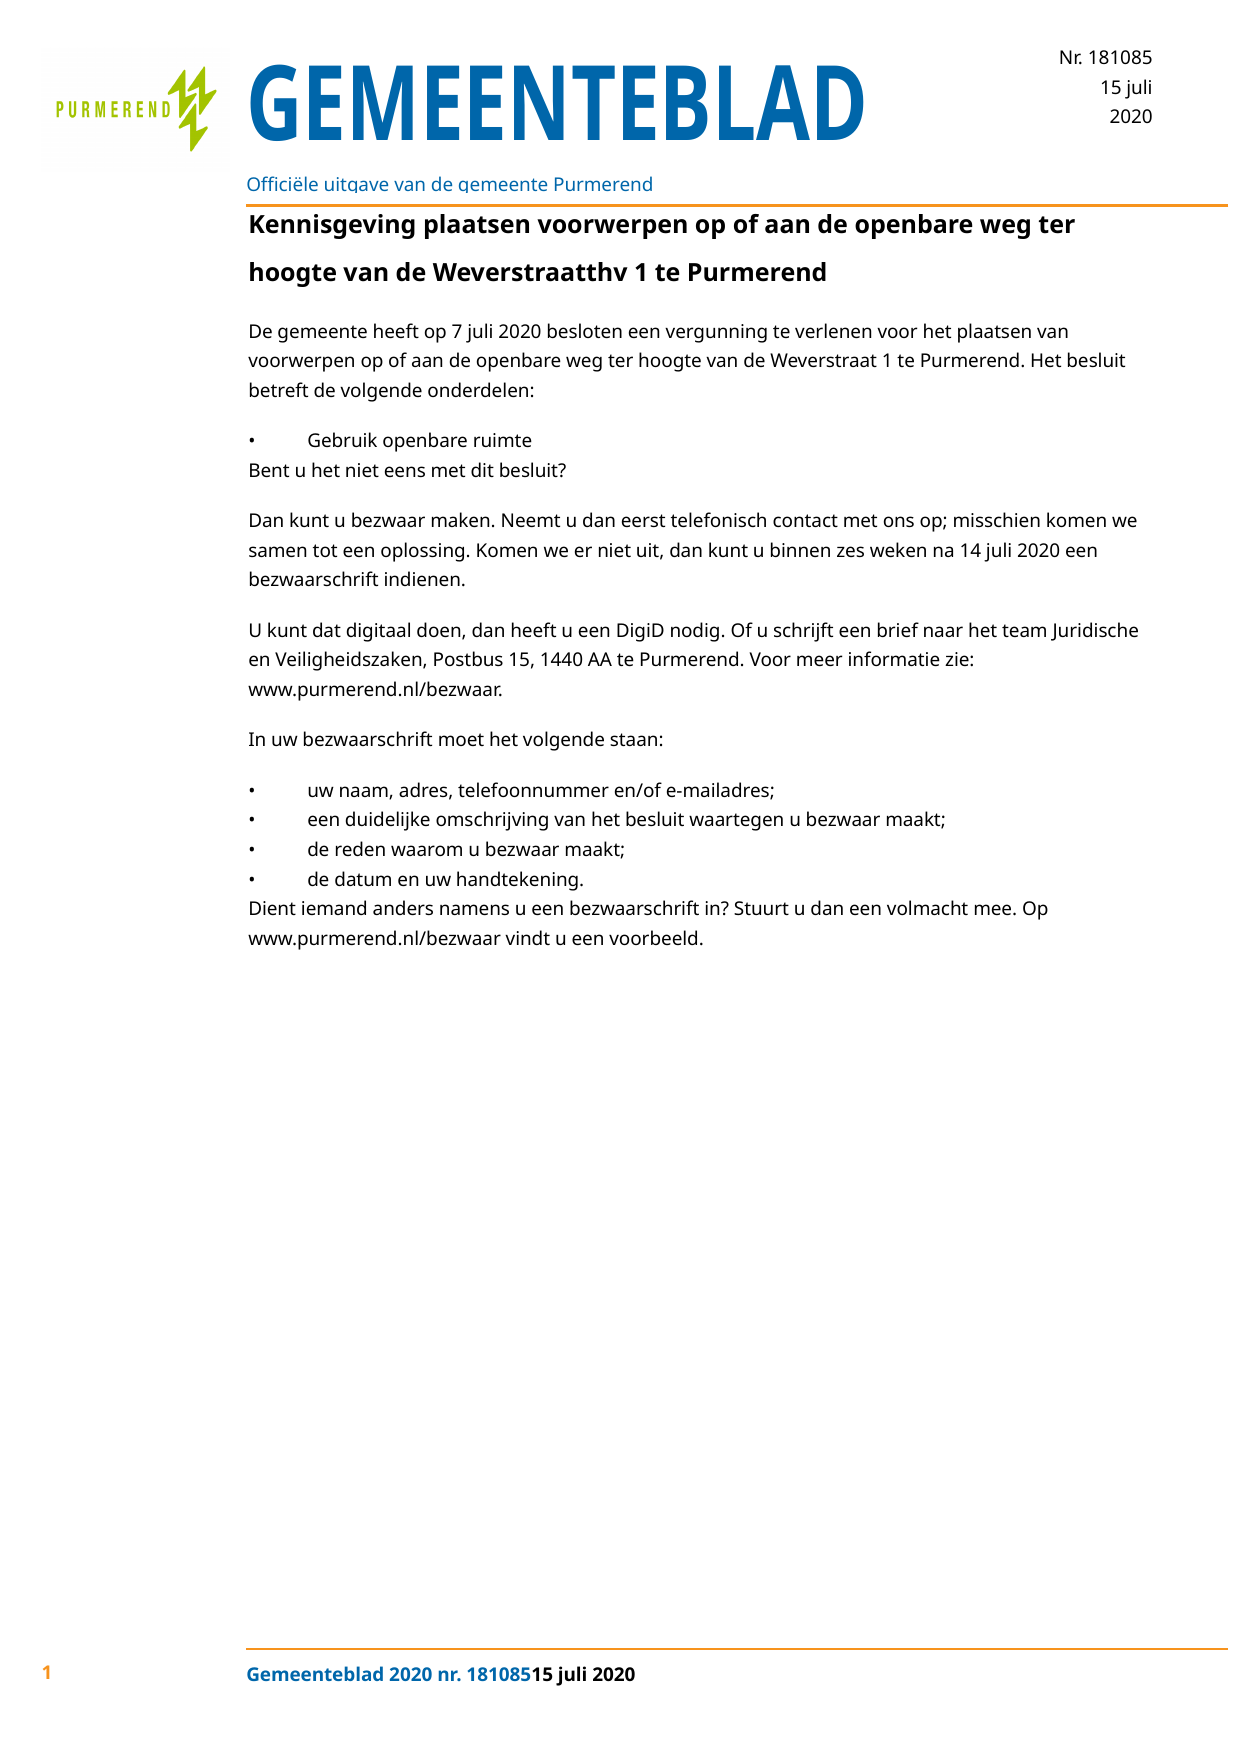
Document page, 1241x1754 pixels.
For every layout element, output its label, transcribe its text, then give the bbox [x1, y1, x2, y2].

list Gebruik openbare ruimte [248, 427, 1152, 453]
picture [41, 47, 231, 172]
text In uw bezwaarschrift moet het volgende staan: [248, 727, 1152, 752]
list een duidelijke omschrijving van het besluit waartegen u bezwaar maakt; [248, 807, 1152, 832]
text Bent u het niet eens met dit besluit? [248, 457, 1152, 483]
list de reden waarom u bezwaar maakt; [248, 836, 1152, 862]
list de datum en uw handtekening. [248, 866, 1152, 892]
text Dient iemand anders namens u een bezwaarschrift in? Stuurt u dan een volmacht mee. Op www.purmerend.nl/bezwaar vindt u een voorbeeld. [248, 895, 1152, 951]
text U kunt dat digitaal doen, dan heeft u een DigiD nodig. Of u schrijft een brief naar het team Juridische en Veiligheidszaken, Postbus 15, 1440 AA te Purmerend. Voor meer informatie zie: www.purmerend.nl/bezwaar. [248, 617, 1152, 702]
list uw naam, adres, telefoonnummer en/of e-mailadres; [248, 777, 1152, 803]
text De gemeente heeft op 7 juli 2020 besloten een vergunning te verlenen voor het plaatsen van voorwerpen op of aan de openbare weg ter hoogte van de Weverstraat 1 te Purmerend. Het besluit betreft de volgende onderdelen: [248, 318, 1152, 403]
text Kennisgeving plaatsen voorwerpen op of aan de openbare weg ter hoogte van de Weverstraatthv 1 te Purmerend [248, 207, 1152, 288]
text Dan kunt u bezwaar maken. Neemt u dan eerst telefonisch contact met ons op; misschien komen we samen tot een oplossing. Komen we er niet uit, dan kunt u binnen zes weken na 14 juli 2020 een bezwaarschrift indienen. [248, 507, 1152, 592]
